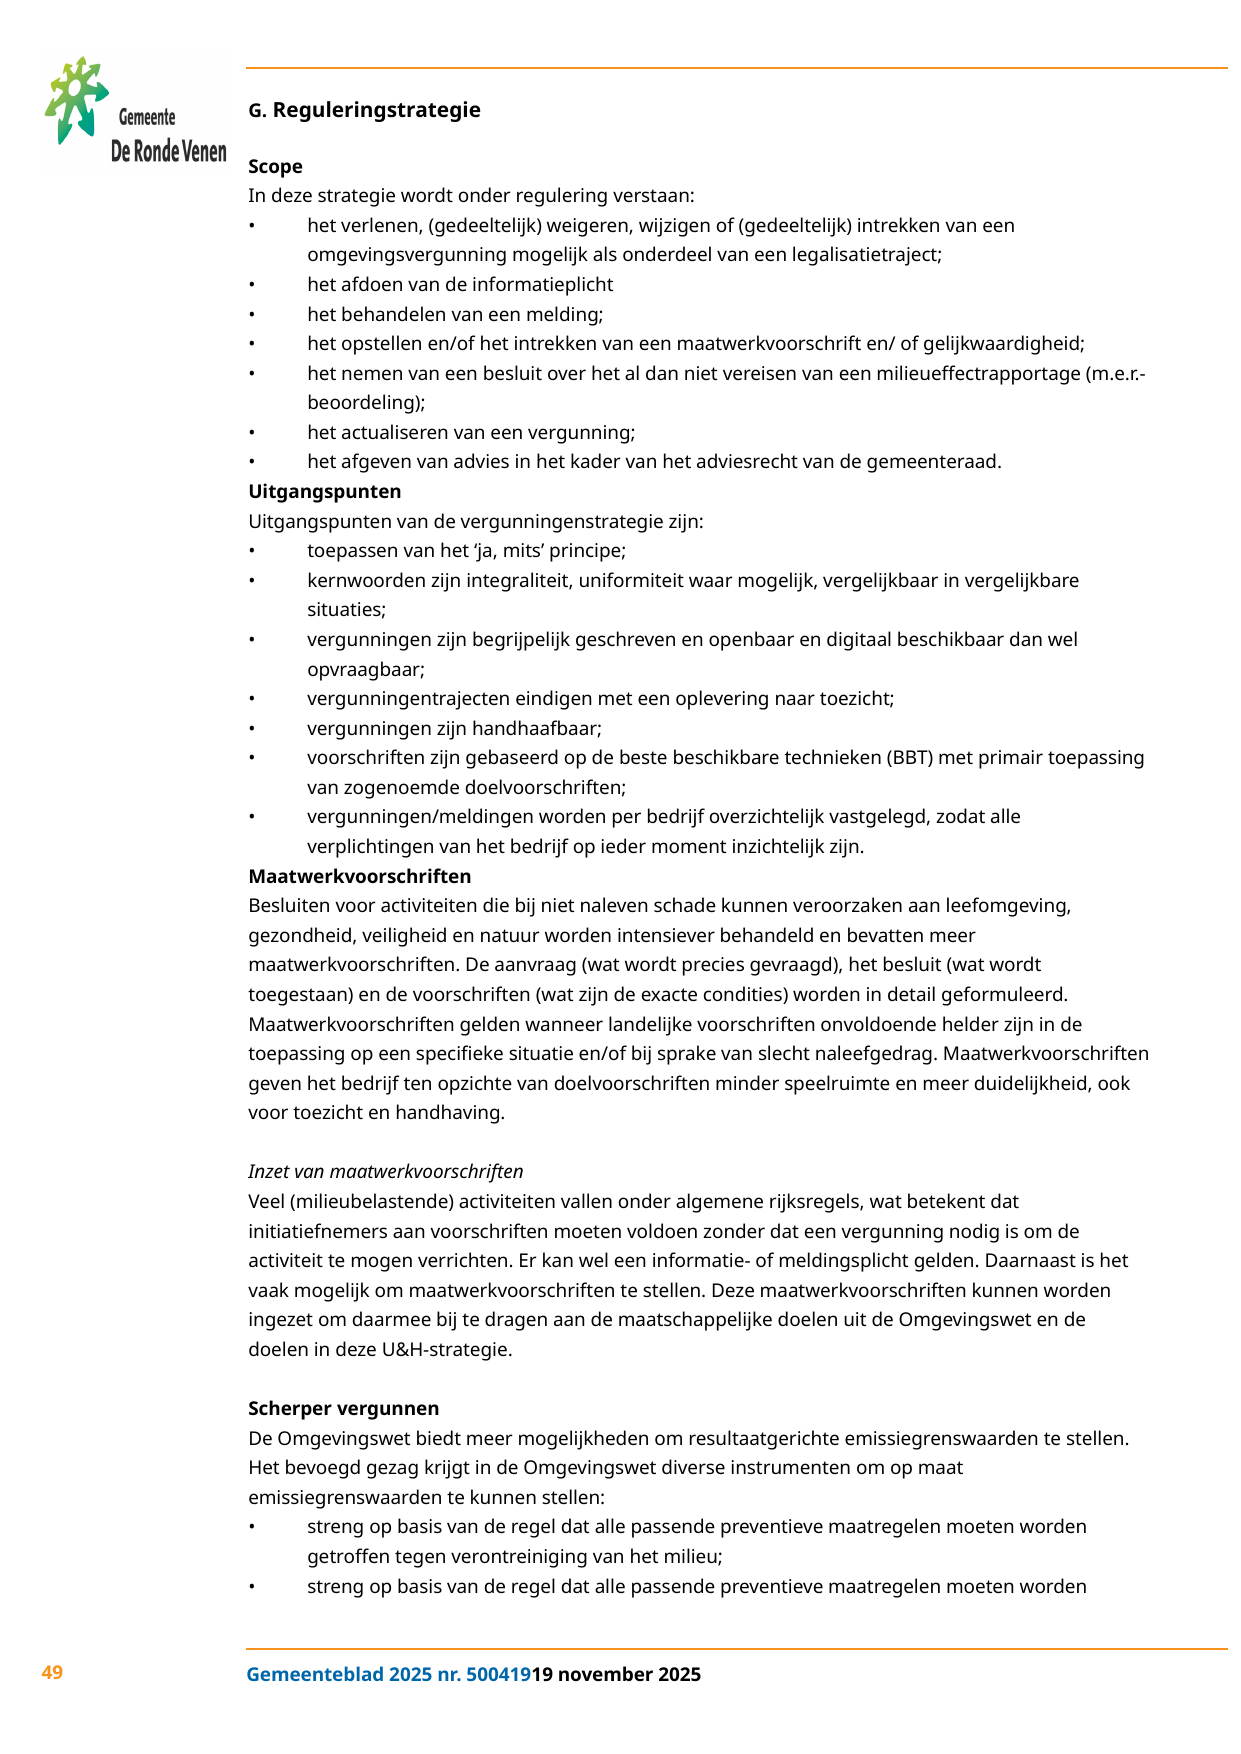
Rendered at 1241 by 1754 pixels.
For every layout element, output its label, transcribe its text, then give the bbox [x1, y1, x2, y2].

list kernwoorden zijn integraliteit, uniformiteit waar mogelijk, vergelijkbaar in vergelijkbare situaties; [248, 567, 1152, 622]
text Uitgangspunten van de vergunningenstrategie zijn: [248, 508, 1152, 534]
text Besluiten voor activiteiten die bij niet naleven schade kunnen veroorzaken aan leefomgeving, gezondheid, veiligheid en natuur worden intensiever behandeld en bevatten meer maatwerkvoorschriften. De aanvraag (wat wordt precies gevraagd), het besluit (wat wordt toegestaan) en de voorschriften (wat zijn de exacte condities) worden in detail geformuleerd. Maatwerkvoorschriften gelden wanneer landelijke voorschriften onvoldoende helder zijn in de toepassing op een specifieke situatie en/of bij sprake van slecht naleefgedrag. Maatwerkvoorschriften geven het bedrijf ten opzichte van doelvoorschriften minder speelruimte en meer duidelijkheid, ook voor toezicht en handhaving. [248, 892, 1152, 1125]
text Maatwerkvoorschriften [248, 863, 1152, 889]
list het behandelen van een melding; [248, 301, 1152, 327]
text G. Reguleringstrategie [248, 95, 1152, 123]
text In deze strategie wordt onder regulering verstaan: [248, 182, 1152, 208]
text Scope [248, 153, 1152, 179]
list het actualiseren van een vergunning; [248, 419, 1152, 445]
list het afgeven van advies in het kader van het adviesrecht van de gemeenteraad. [248, 449, 1152, 474]
text Veel (milieubelastende) activiteiten vallen onder algemene rijksregels, wat betekent dat initiatiefnemers aan voorschriften moeten voldoen zonder dat een vergunning nodig is om de activiteit te mogen verrichten. Er kan wel een informatie- of meldingsplicht gelden. Daarnaast is het vaak mogelijk om maatwerkvoorschriften te stellen. Deze maatwerkvoorschriften kunnen worden ingezet om daarmee bij te dragen aan de maatschappelijke doelen uit de Omgevingswet en de doelen in deze U&H-strategie. [248, 1188, 1152, 1362]
list het opstellen en/of het intrekken van een maatwerkvoorschrift en/ of gelijkwaardigheid; [248, 330, 1152, 356]
list vergunningen/meldingen worden per bedrijf overzichtelijk vastgelegd, zodat alle verplichtingen van het bedrijf op ieder moment inzichtelijk zijn. [248, 804, 1152, 859]
picture [41, 47, 231, 172]
list het verlenen, (gedeeltelijk) weigeren, wijzigen of (gedeeltelijk) intrekken van een omgevingsvergunning mogelijk als onderdeel van een legalisatietraject; [248, 212, 1152, 267]
list streng op basis van de regel dat alle passende preventieve maatregelen moeten worden getroffen tegen verontreiniging van het milieu; [248, 1514, 1152, 1569]
text Uitgangspunten [248, 478, 1152, 504]
list vergunningen zijn handhaafbaar; [248, 715, 1152, 741]
list voorschriften zijn gebaseerd op de beste beschikbare technieken (BBT) met primair toepassing van zogenoemde doelvoorschriften; [248, 744, 1152, 800]
list vergunningen zijn begrijpelijk geschreven en openbaar en digitaal beschikbaar dan wel opvraagbaar; [248, 626, 1152, 682]
text Scherper vergunnen [248, 1395, 1152, 1421]
text De Omgevingswet biedt meer mogelijkheden om resultaatgerichte emissiegrenswaarden te stellen. Het bevoegd gezag krijgt in de Omgevingswet diverse instrumenten om op maat emissiegrenswaarden te kunnen stellen: [248, 1425, 1152, 1510]
list vergunningentrajecten eindigen met een oplevering naar toezicht; [248, 685, 1152, 711]
list streng op basis van de regel dat alle passende preventieve maatregelen moeten worden [248, 1573, 1152, 1599]
list het afdoen van de informatieplicht [248, 271, 1152, 297]
list het nemen van een besluit over het al dan niet vereisen van een milieueffectrapportage (m.e.r.-beoordeling); [248, 360, 1152, 415]
list toepassen van het ‘ja, mits’ principe; [248, 537, 1152, 563]
text Inzet van maatwerkvoorschriften [248, 1159, 1152, 1184]
